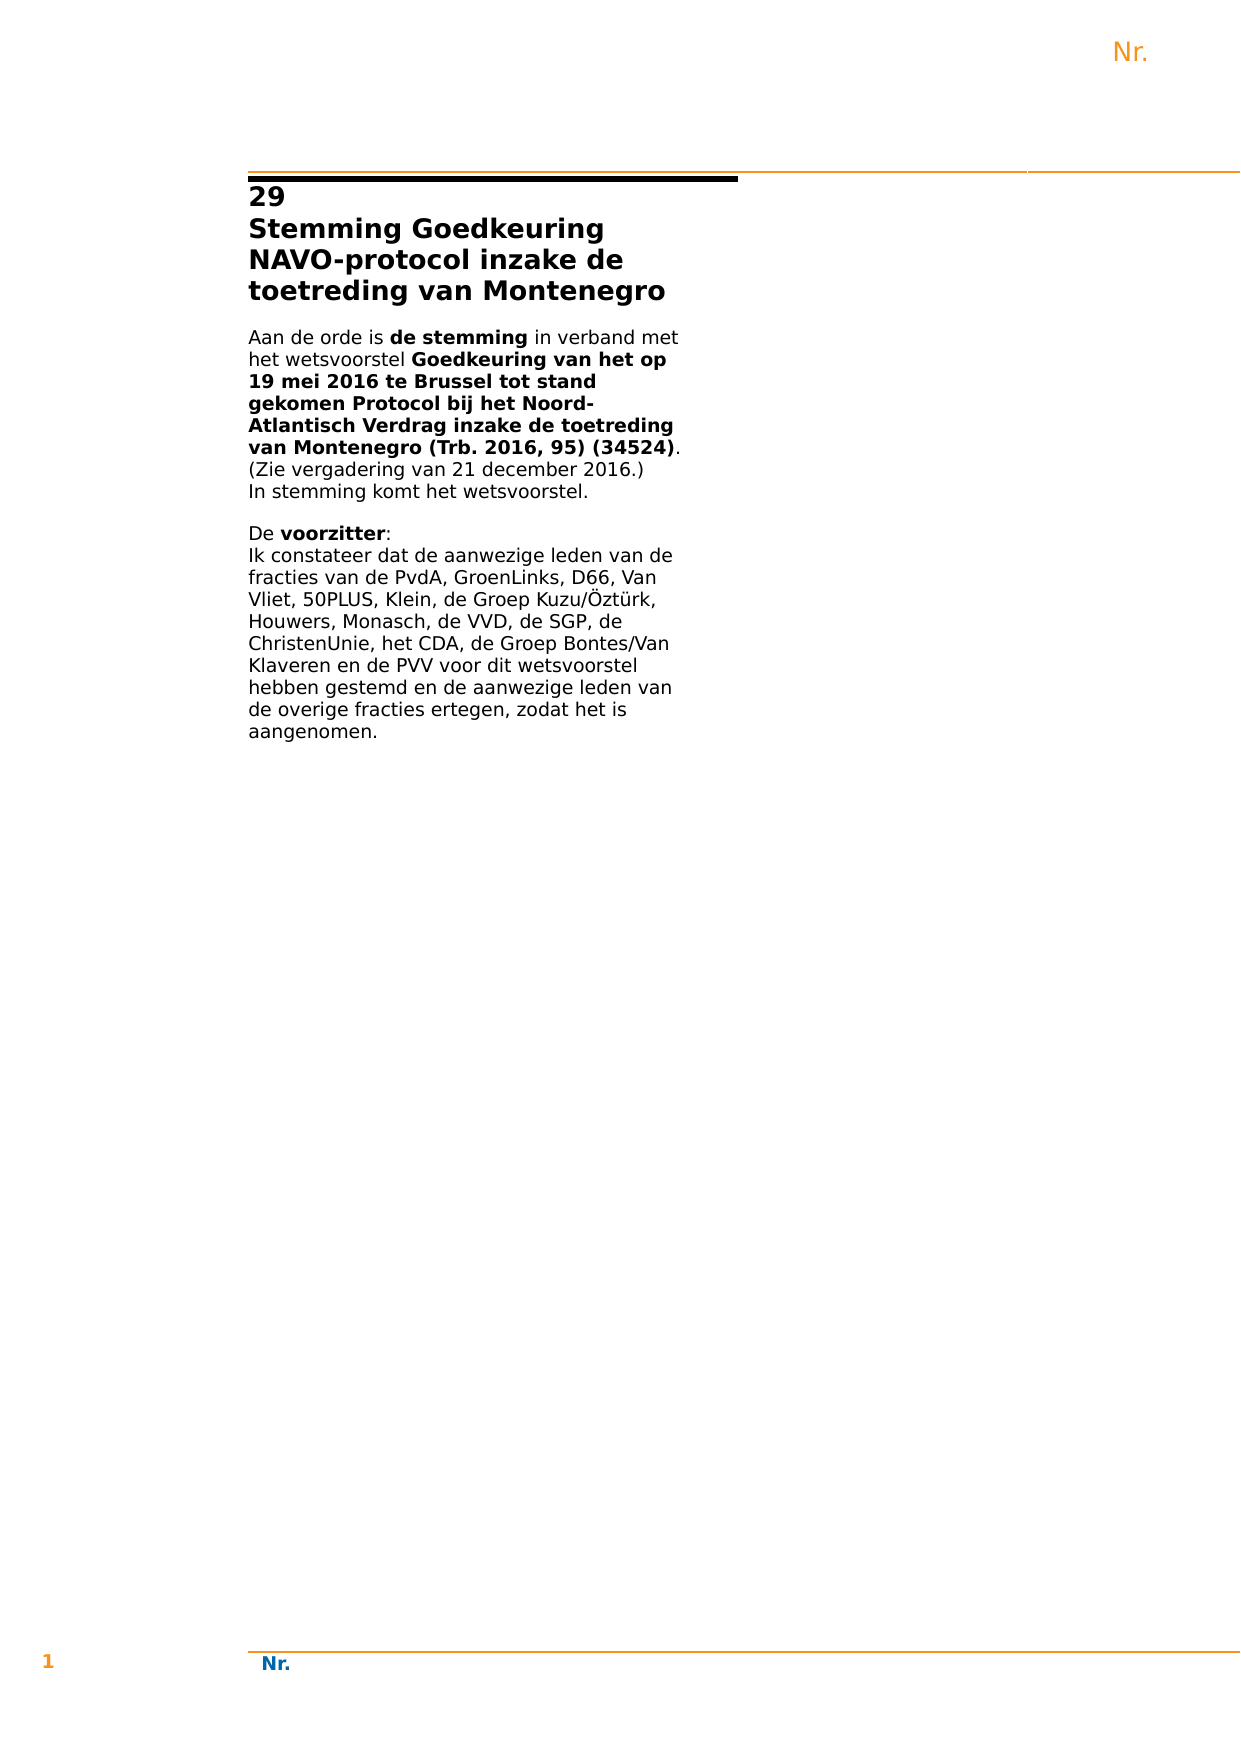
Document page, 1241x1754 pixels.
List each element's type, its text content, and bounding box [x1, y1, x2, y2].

text Aan de orde is de stemming in verband met het wetsvoorstel Goedkeuring van het op 19 mei 2016 te Brussel tot stand gekomen Protocol bij het Noord-Atlantisch Verdrag inzake de toetreding van Montenegro (Trb. 2016, 95) (34524). [248, 327, 691, 459]
text (Zie vergadering van 21 december 2016.) [248, 459, 691, 481]
text In stemming komt het wetsvoorstel. [248, 481, 691, 503]
text Ik constateer dat de aanwezige leden van de fracties van de PvdA, GroenLinks, D66, Van Vliet, 50PLUS, Klein, de Groep Kuzu/Öztürk, Houwers, Monasch, de VVD, de SGP, de ChristenUnie, het CDA, de Groep Bontes/Van Klaveren en de PVV voor dit wetsvoorstel hebben gestemd en de aanwezige leden van de overige fracties ertegen, zodat het is aangenomen. [248, 545, 691, 742]
text De voorzitter: [248, 523, 691, 545]
title 29 Stemming Goedkeuring NAVO-protocol inzake de toetreding van Montenegro [248, 182, 691, 307]
